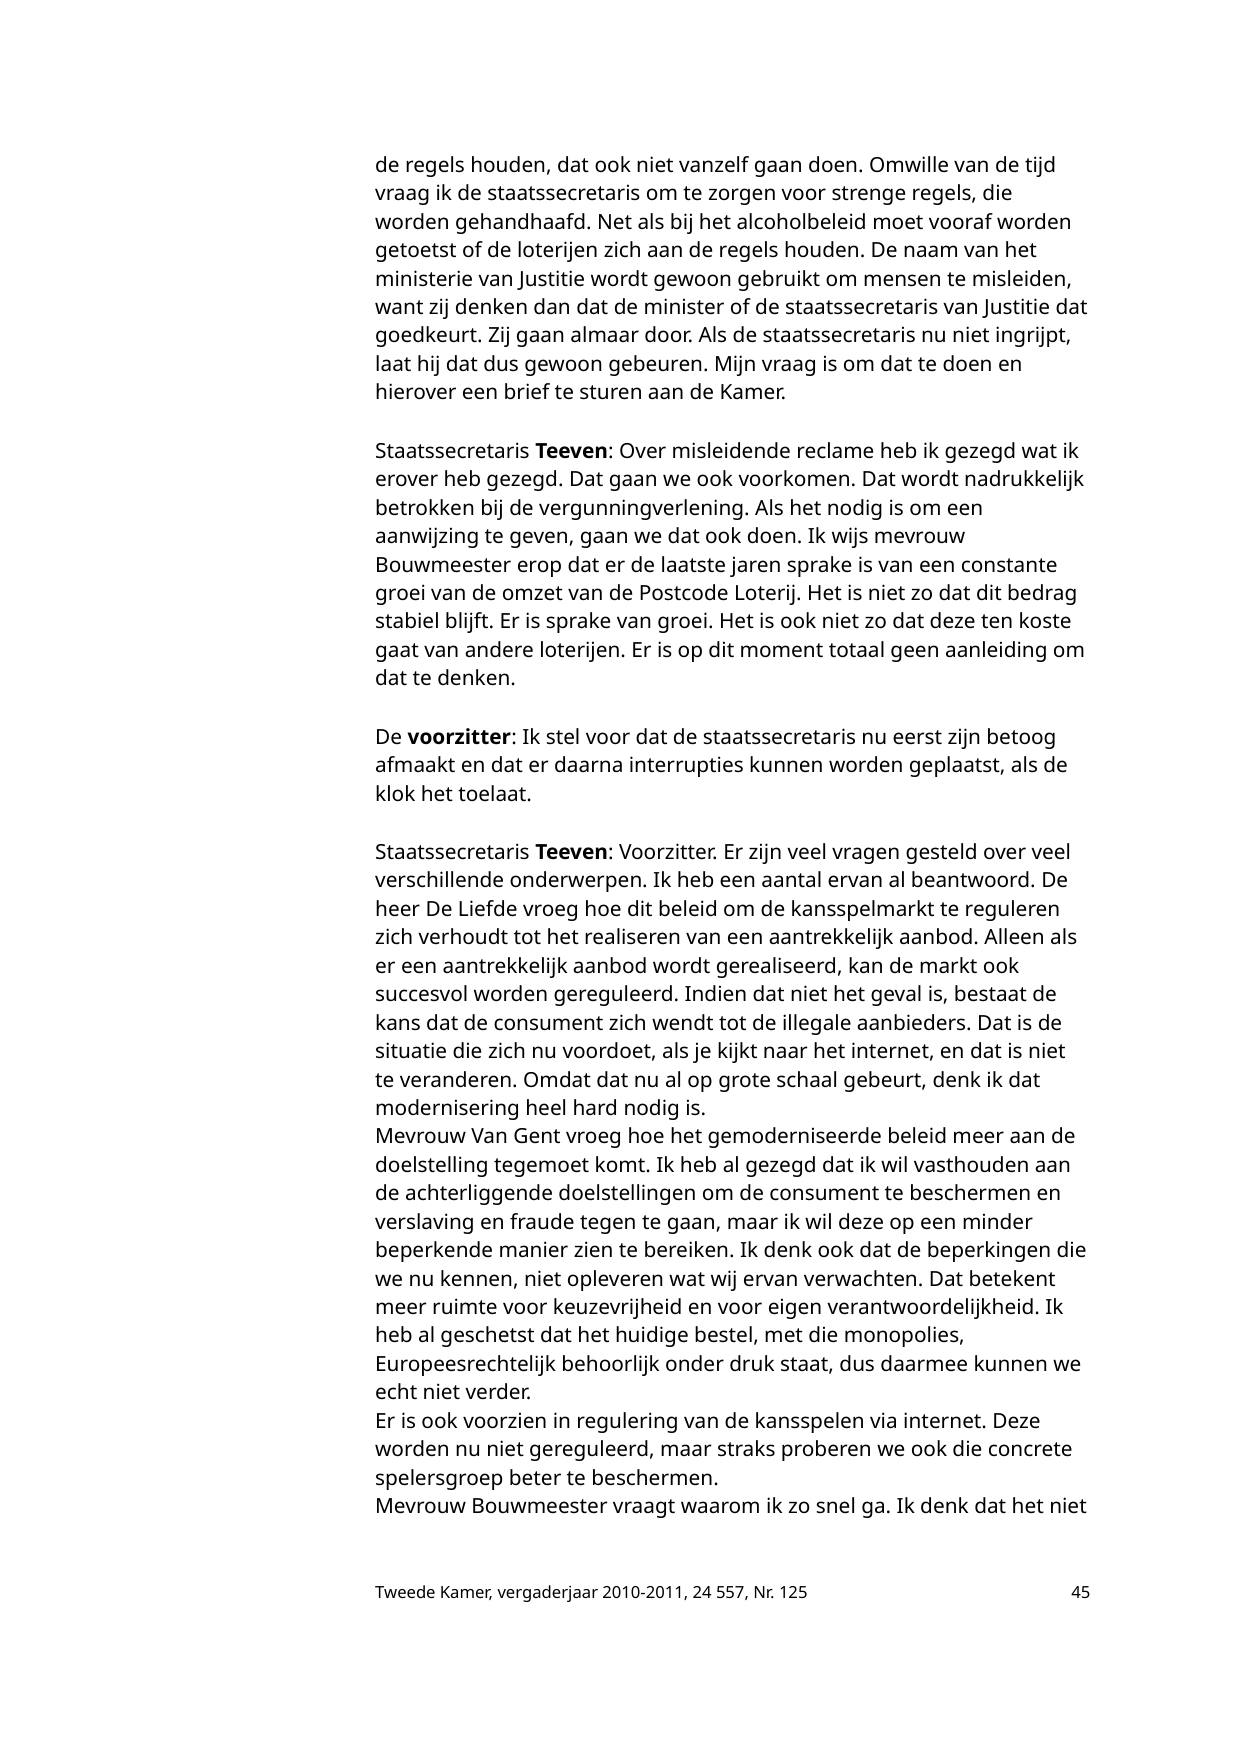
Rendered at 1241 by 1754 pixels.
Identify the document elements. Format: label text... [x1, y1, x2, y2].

text Er is ook voorzien in regulering van de kansspelen via internet. Deze worden nu niet gereguleerd, maar straks proberen we ook die concrete spelersgroep beter te beschermen. [375, 1406, 1090, 1491]
text Staatssecretaris Teeven: Over misleidende reclame heb ik gezegd wat ik erover heb gezegd. Dat gaan we ook voorkomen. Dat wordt nadrukkelijk betrokken bij de vergunningverlening. Als het nodig is om een aanwijzing te geven, gaan we dat ook doen. Ik wijs mevrouw Bouwmeester erop dat er de laatste jaren sprake is van een constante groei van de omzet van de Postcode Loterij. Het is niet zo dat dit bedrag stabiel blijft. Er is sprake van groei. Het is ook niet zo dat deze ten koste gaat van andere loterijen. Er is op dit moment totaal geen aanleiding om dat te denken. [375, 436, 1090, 692]
text De voorzitter: Ik stel voor dat de staatssecretaris nu eerst zijn betoog afmaakt en dat er daarna interrupties kunnen worden geplaatst, als de klok het toelaat. [375, 722, 1090, 807]
text Mevrouw Bouwmeester vraagt waarom ik zo snel ga. Ik denk dat het niet [375, 1491, 1090, 1520]
text de regels houden, dat ook niet vanzelf gaan doen. Omwille van de tijd vraag ik de staatssecretaris om te zorgen voor strenge regels, die worden gehandhaafd. Net als bij het alcoholbeleid moet vooraf worden getoetst of de loterijen zich aan de regels houden. De naam van het ministerie van Justitie wordt gewoon gebruikt om mensen te misleiden, want zij denken dan dat de minister of de staatssecretaris van Justitie dat goedkeurt. Zij gaan almaar door. Als de staatssecretaris nu niet ingrijpt, laat hij dat dus gewoon gebeuren. Mijn vraag is om dat te doen en hierover een brief te sturen aan de Kamer. [375, 150, 1090, 406]
text Staatssecretaris Teeven: Voorzitter. Er zijn veel vragen gesteld over veel verschillende onderwerpen. Ik heb een aantal ervan al beantwoord. De heer De Liefde vroeg hoe dit beleid om de kansspelmarkt te reguleren zich verhoudt tot het realiseren van een aantrekkelijk aanbod. Alleen als er een aantrekkelijk aanbod wordt gerealiseerd, kan de markt ook succesvol worden gereguleerd. Indien dat niet het geval is, bestaat de kans dat de consument zich wendt tot de illegale aanbieders. Dat is de situatie die zich nu voordoet, als je kijkt naar het internet, en dat is niet te veranderen. Omdat dat nu al op grote schaal gebeurt, denk ik dat modernisering heel hard nodig is. [375, 837, 1090, 1122]
text Mevrouw Van Gent vroeg hoe het gemoderniseerde beleid meer aan de doelstelling tegemoet komt. Ik heb al gezegd dat ik wil vasthouden aan de achterliggende doelstellingen om de consument te beschermen en verslaving en fraude tegen te gaan, maar ik wil deze op een minder beperkende manier zien te bereiken. Ik denk ook dat de beperkingen die we nu kennen, niet opleveren wat wij ervan verwachten. Dat betekent meer ruimte voor keuzevrijheid en voor eigen verantwoordelijkheid. Ik heb al geschetst dat het huidige bestel, met die monopolies, Europeesrechtelijk behoorlijk onder druk staat, dus daarmee kunnen we echt niet verder. [375, 1122, 1090, 1406]
